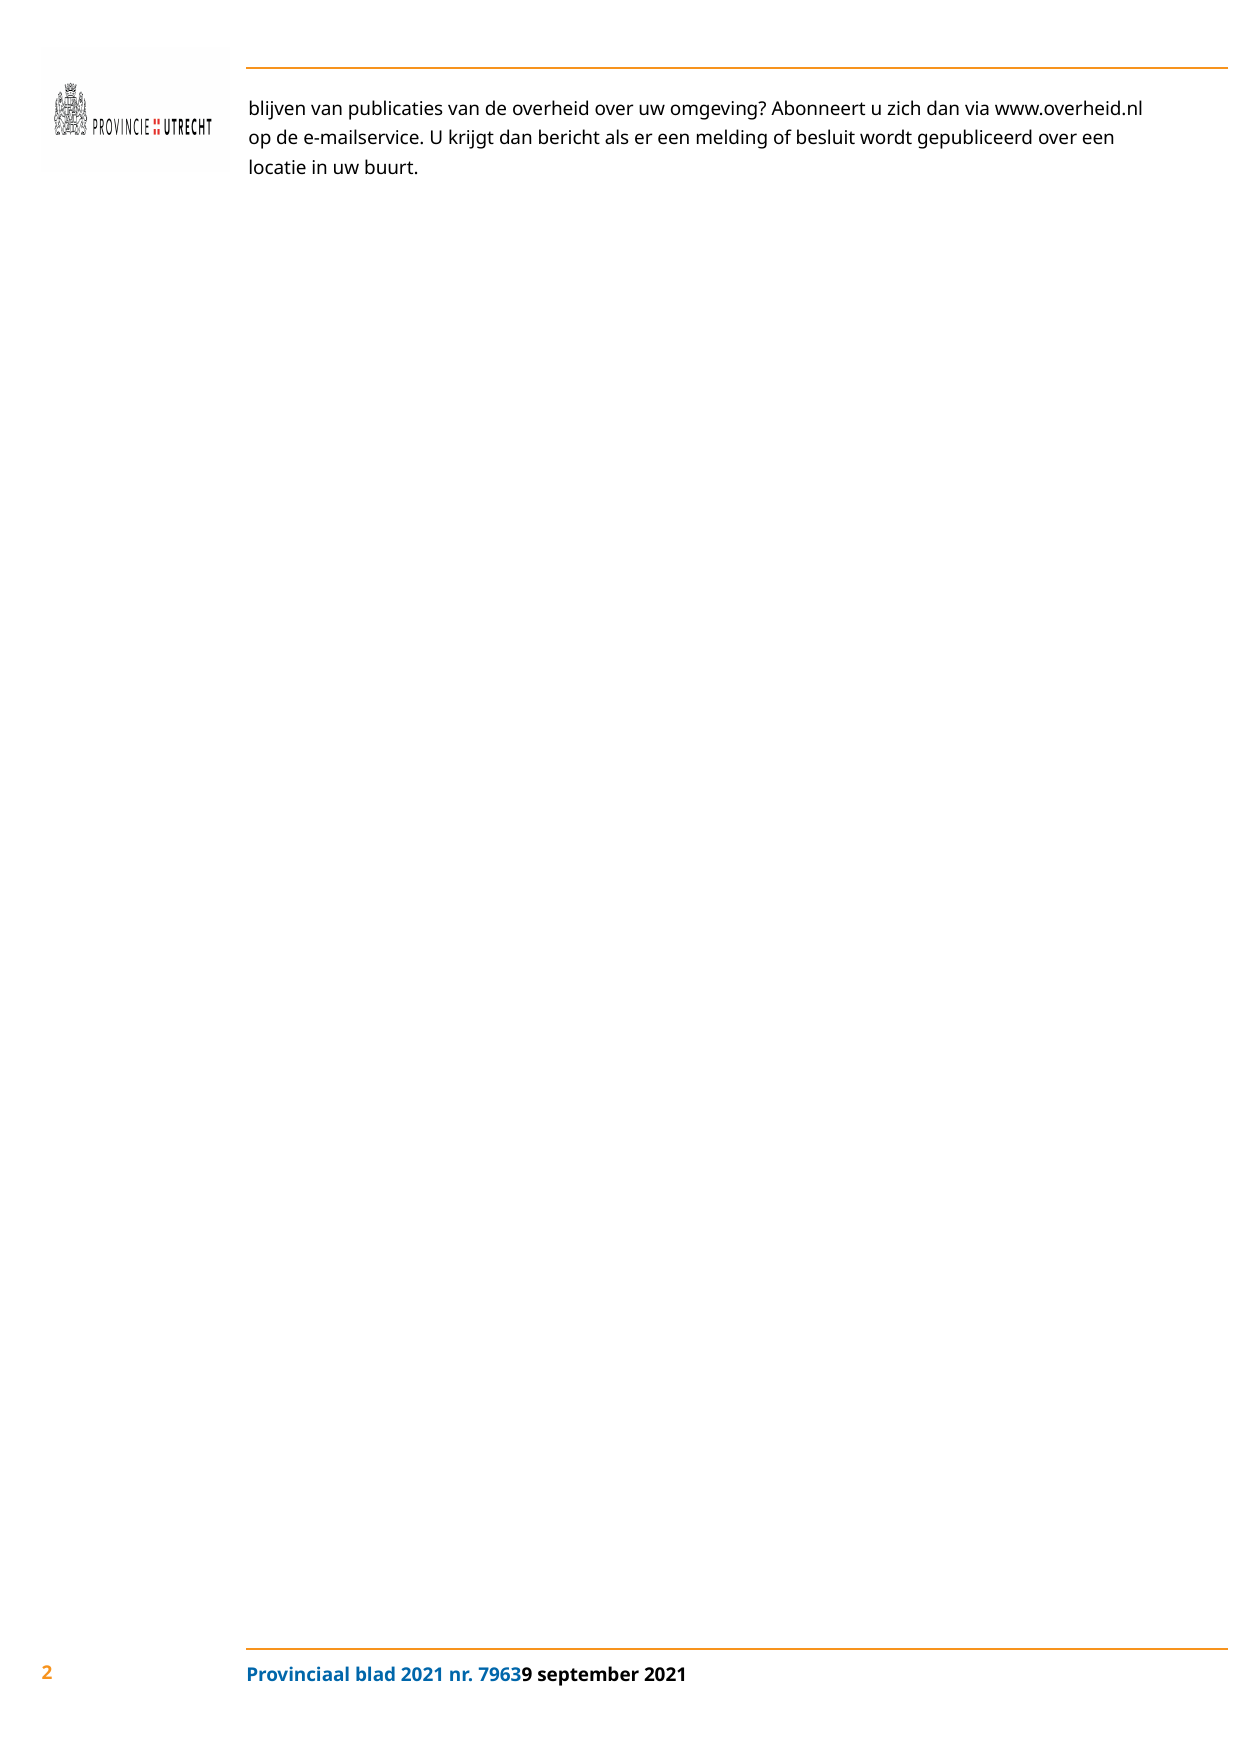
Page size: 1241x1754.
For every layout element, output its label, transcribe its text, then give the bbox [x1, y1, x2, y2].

picture [41, 47, 231, 172]
text blijven van publicaties van de overheid over uw omgeving? Abonneert u zich dan via www.overheid.nl op de e-mailservice. U krijgt dan bericht als er een melding of besluit wordt gepubliceerd over een locatie in uw buurt. [248, 95, 1152, 180]
